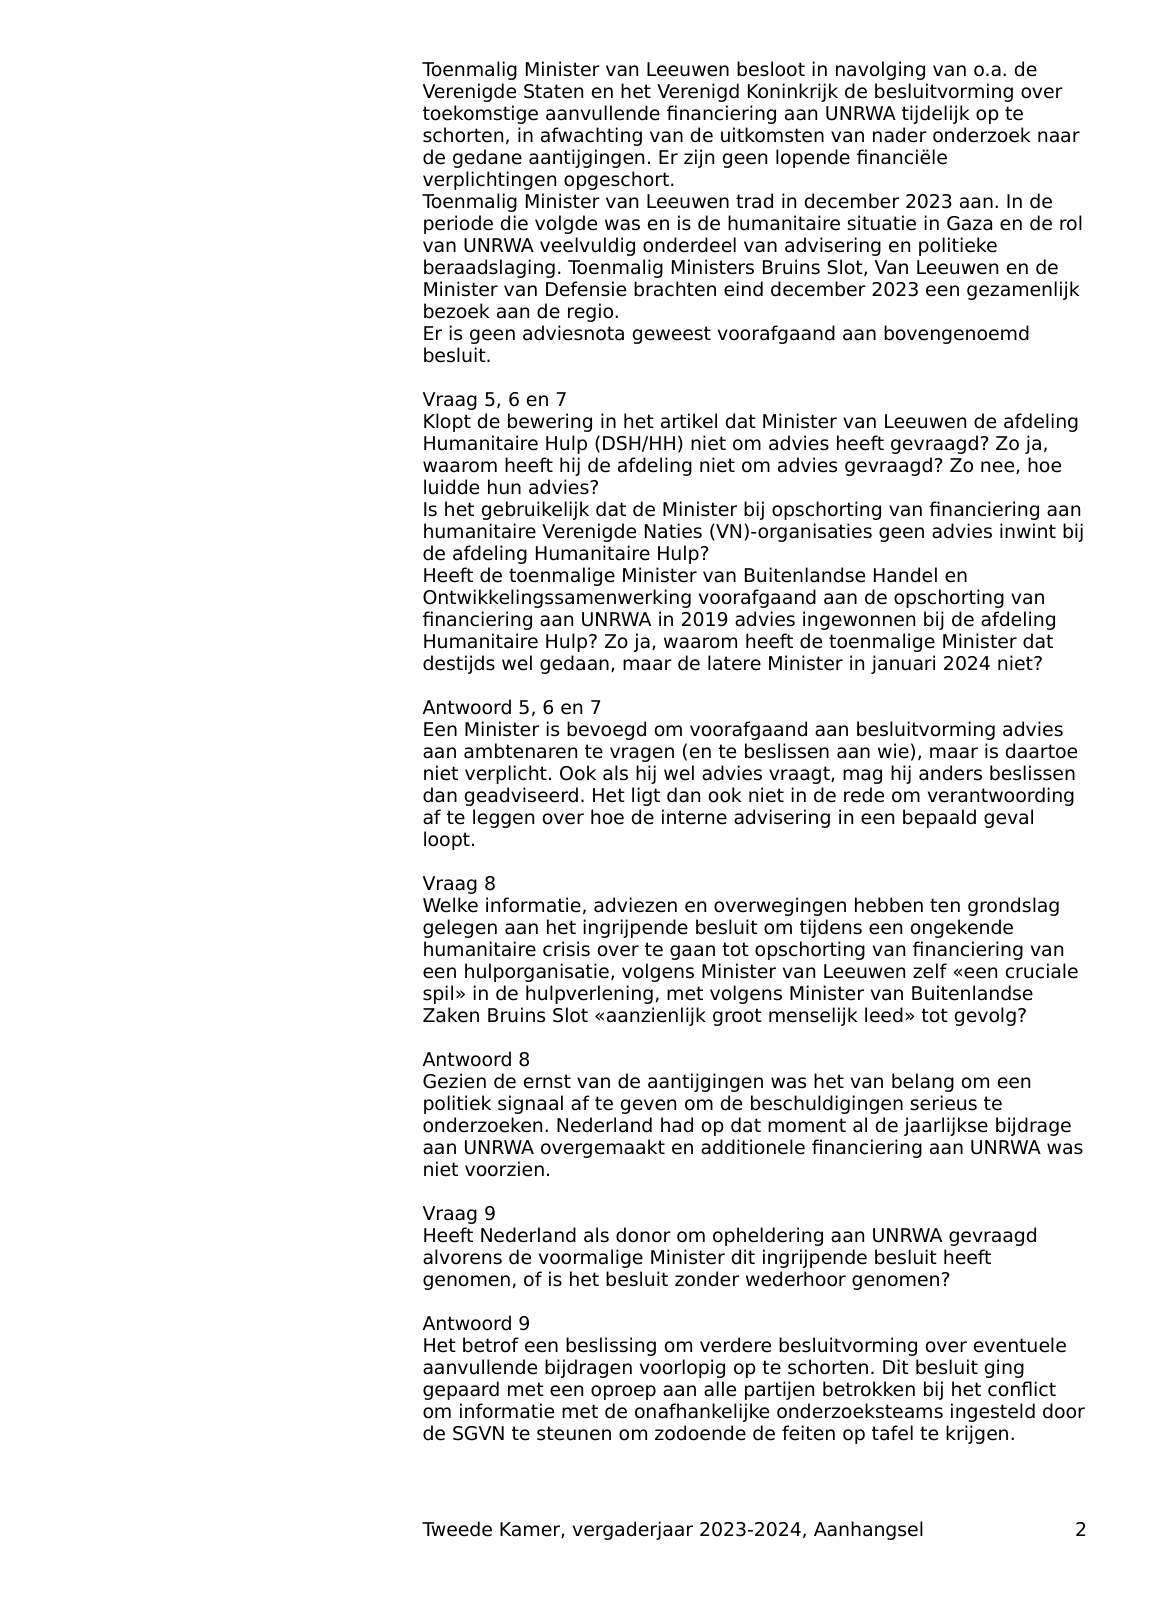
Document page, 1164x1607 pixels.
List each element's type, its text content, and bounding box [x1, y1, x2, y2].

text Antwoord 5, 6 en 7 [422, 697, 1087, 719]
text Heeft de toenmalige Minister van Buitenlandse Handel en Ontwikkelingssamenwerking voorafgaand aan de opschorting van financiering aan UNRWA in 2019 advies ingewonnen bij de afdeling Humanitaire Hulp? Zo ja, waarom heeft de toenmalige Minister dat destijds wel gedaan, maar de latere Minister in januari 2024 niet? [422, 565, 1087, 675]
text Er is geen adviesnota geweest voorafgaand aan bovengenoemd besluit. [422, 323, 1087, 367]
text Toenmalig Minister van Leeuwen besloot in navolging van o.a. de Verenigde Staten en het Verenigd Koninkrijk de besluitvorming over toekomstige aanvullende financiering aan UNRWA tijdelijk op te schorten, in afwachting van de uitkomsten van nader onderzoek naar de gedane aantijgingen. Er zijn geen lopende financiële verplichtingen opgeschort. [422, 59, 1087, 191]
text Vraag 9 [422, 1203, 1087, 1225]
text Is het gebruikelijk dat de Minister bij opschorting van financiering aan humanitaire Verenigde Naties (VN)-organisaties geen advies inwint bij de afdeling Humanitaire Hulp? [422, 499, 1087, 565]
text Een Minister is bevoegd om voorafgaand aan besluitvorming advies aan ambtenaren te vragen (en te beslissen aan wie), maar is daartoe niet verplicht. Ook als hij wel advies vraagt, mag hij anders beslissen dan geadviseerd. Het ligt dan ook niet in de rede om verantwoording af te leggen over hoe de interne advisering in een bepaald geval loopt. [422, 719, 1087, 851]
text Klopt de bewering in het artikel dat Minister van Leeuwen de afdeling Humanitaire Hulp (DSH/HH) niet om advies heeft gevraagd? Zo ja, waarom heeft hij de afdeling niet om advies gevraagd? Zo nee, hoe luidde hun advies? [422, 411, 1087, 499]
text Antwoord 9 [422, 1313, 1087, 1335]
text Vraag 5, 6 en 7 [422, 389, 1087, 411]
text Heeft Nederland als donor om opheldering aan UNRWA gevraagd alvorens de voormalige Minister dit ingrijpende besluit heeft genomen, of is het besluit zonder wederhoor genomen? [422, 1225, 1087, 1291]
text Toenmalig Minister van Leeuwen trad in december 2023 aan. In de periode die volgde was en is de humanitaire situatie in Gaza en de rol van UNRWA veelvuldig onderdeel van advisering en politieke beraadslaging. Toenmalig Ministers Bruins Slot, Van Leeuwen en de Minister van Defensie brachten eind december 2023 een gezamenlijk bezoek aan de regio. [422, 191, 1087, 323]
text Antwoord 8 [422, 1049, 1087, 1071]
text Vraag 8 [422, 873, 1087, 895]
text Welke informatie, adviezen en overwegingen hebben ten grondslag gelegen aan het ingrijpende besluit om tijdens een ongekende humanitaire crisis over te gaan tot opschorting van financiering van een hulporganisatie, volgens Minister van Leeuwen zelf «een cruciale spil» in de hulpverlening, met volgens Minister van Buitenlandse Zaken Bruins Slot «aanzienlijk groot menselijk leed» tot gevolg? [422, 895, 1087, 1027]
text Het betrof een beslissing om verdere besluitvorming over eventuele aanvullende bijdragen voorlopig op te schorten. Dit besluit ging gepaard met een oproep aan alle partijen betrokken bij het conflict om informatie met de onafhankelijke onderzoeksteams ingesteld door de SGVN te steunen om zodoende de feiten op tafel te krijgen. [422, 1335, 1087, 1445]
text Gezien de ernst van de aantijgingen was het van belang om een politiek signaal af te geven om de beschuldigingen serieus te onderzoeken. Nederland had op dat moment al de jaarlijkse bijdrage aan UNRWA overgemaakt en additionele financiering aan UNRWA was niet voorzien. [422, 1071, 1087, 1181]
